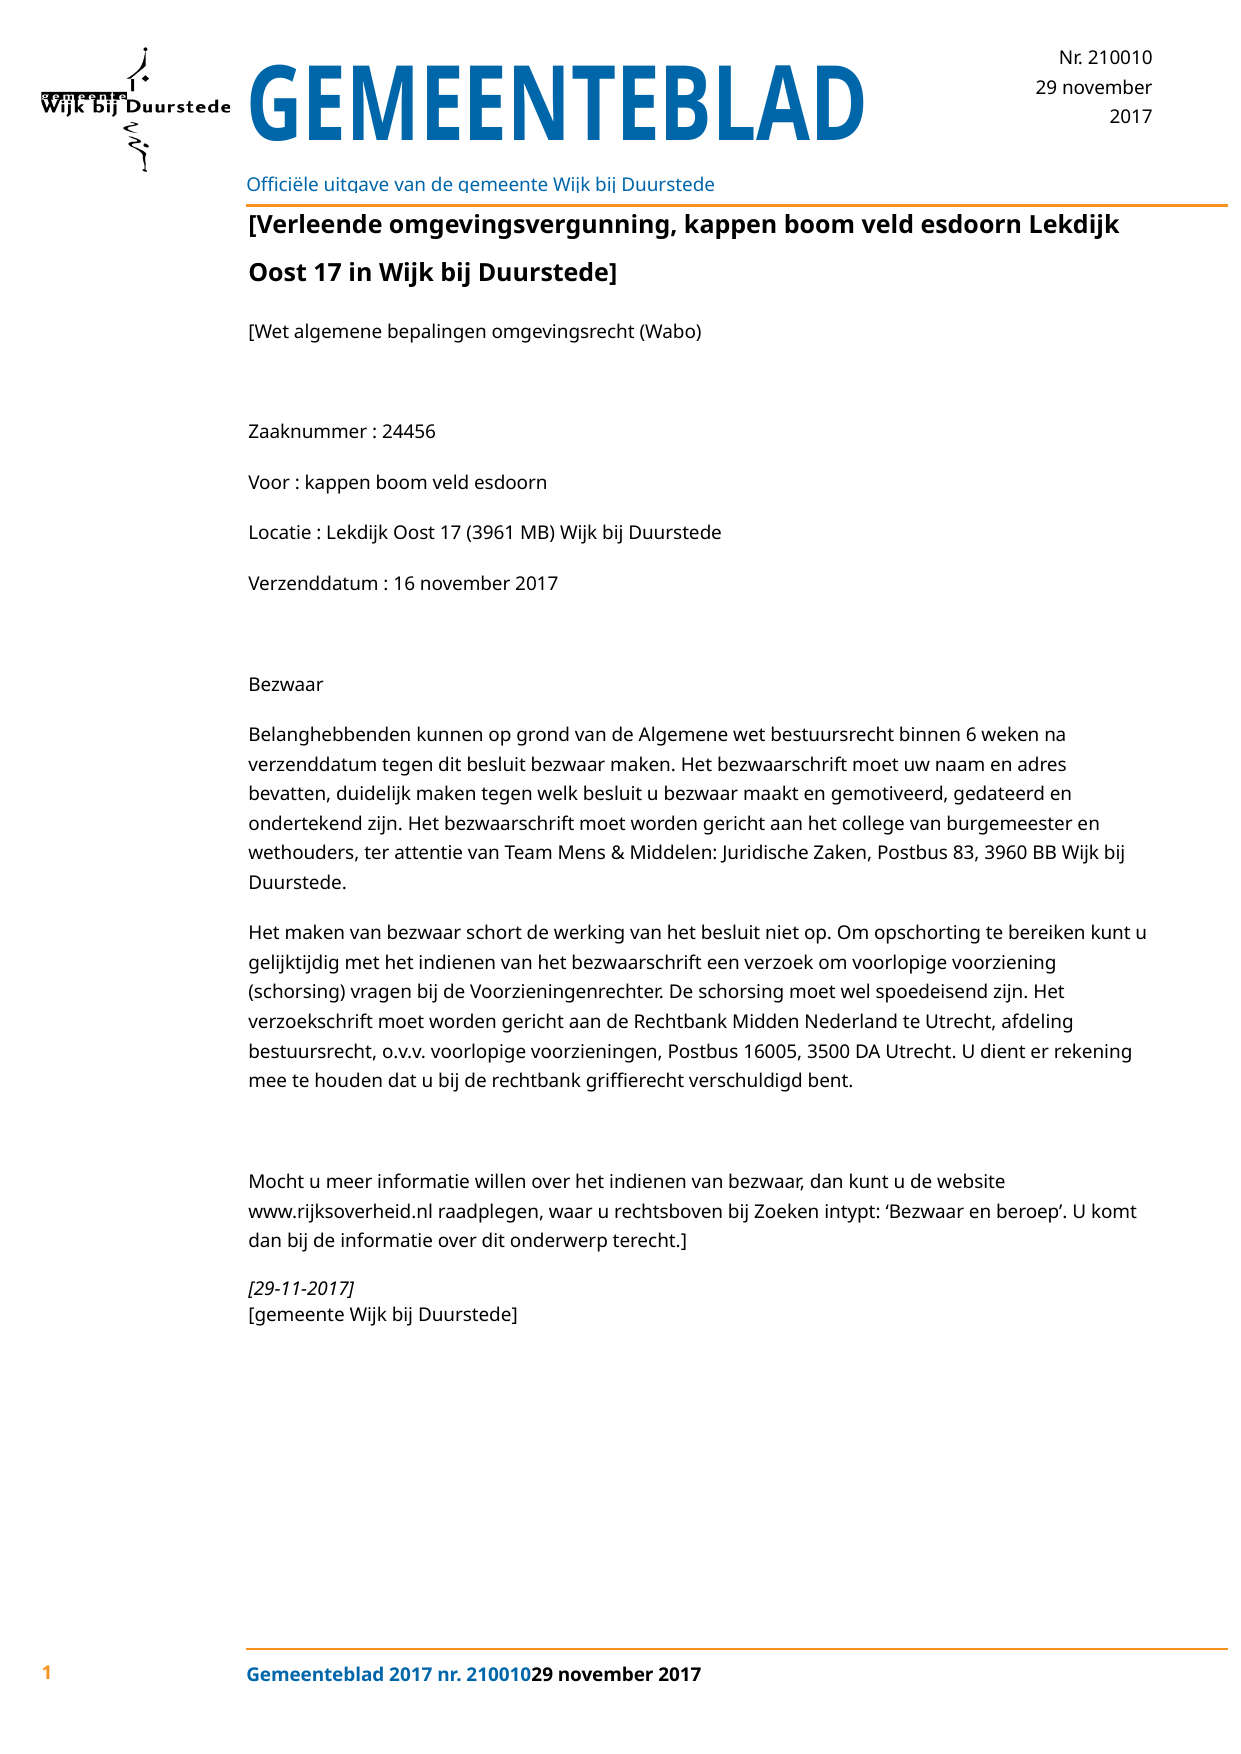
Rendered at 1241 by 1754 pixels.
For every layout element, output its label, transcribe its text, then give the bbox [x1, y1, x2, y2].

text Belanghebbenden kunnen op grond van de Algemene wet bestuursrecht binnen 6 weken na verzenddatum tegen dit besluit bezwaar maken. Het bezwaarschrift moet uw naam en adres bevatten, duidelijk maken tegen welk besluit u bezwaar maakt en gemotiveerd, gedateerd en ondertekend zijn. Het bezwaarschrift moet worden gericht aan het college van burgemeester en wethouders, ter attentie van Team Mens & Middelen: Juridische Zaken, Postbus 83, 3960 BB Wijk bij Duurstede. [248, 721, 1152, 895]
text [gemeente Wijk bij Duurstede] [248, 1301, 1152, 1327]
text Verzenddatum : 16 november 2017 [248, 570, 1152, 596]
text [Verleende omgevingsvergunning, kappen boom veld esdoorn Lekdijk Oost 17 in Wijk bij Duurstede] [248, 207, 1152, 288]
picture [41, 47, 231, 172]
text Locatie : Lekdijk Oost 17 (3961 MB) Wijk bij Duurstede [248, 519, 1152, 545]
text Voor : kappen boom veld esdoorn [248, 469, 1152, 495]
text Het maken van bezwaar schort de werking van het besluit niet op. Om opschorting te bereiken kunt u gelijktijdig met het indienen van het bezwaarschrift een verzoek om voorlopige voorziening (schorsing) vragen bij de Voorzieningenrechter. De schorsing moet wel spoedeisend zijn. Het verzoekschrift moet worden gericht aan de Rechtbank Midden Nederland te Utrecht, afdeling bestuursrecht, o.v.v. voorlopige voorzieningen, Postbus 16005, 3500 DA Utrecht. U dient er rekening mee te houden dat u bij de rechtbank griffierecht verschuldigd bent. [248, 919, 1152, 1093]
text [29-11-2017] [248, 1275, 1152, 1301]
text Zaaknummer : 24456 [248, 419, 1152, 444]
text Bezwaar [248, 671, 1152, 697]
text [Wet algemene bepalingen omgevingsrecht (Wabo) [248, 318, 1152, 344]
text Mocht u meer informatie willen over het indienen van bezwaar, dan kunt u de website www.rijksoverheid.nl raadplegen, waar u rechtsboven bij Zoeken intypt: ‘Bezwaar en beroep’. U komt dan bij de informatie over dit onderwerp terecht.] [248, 1168, 1152, 1253]
